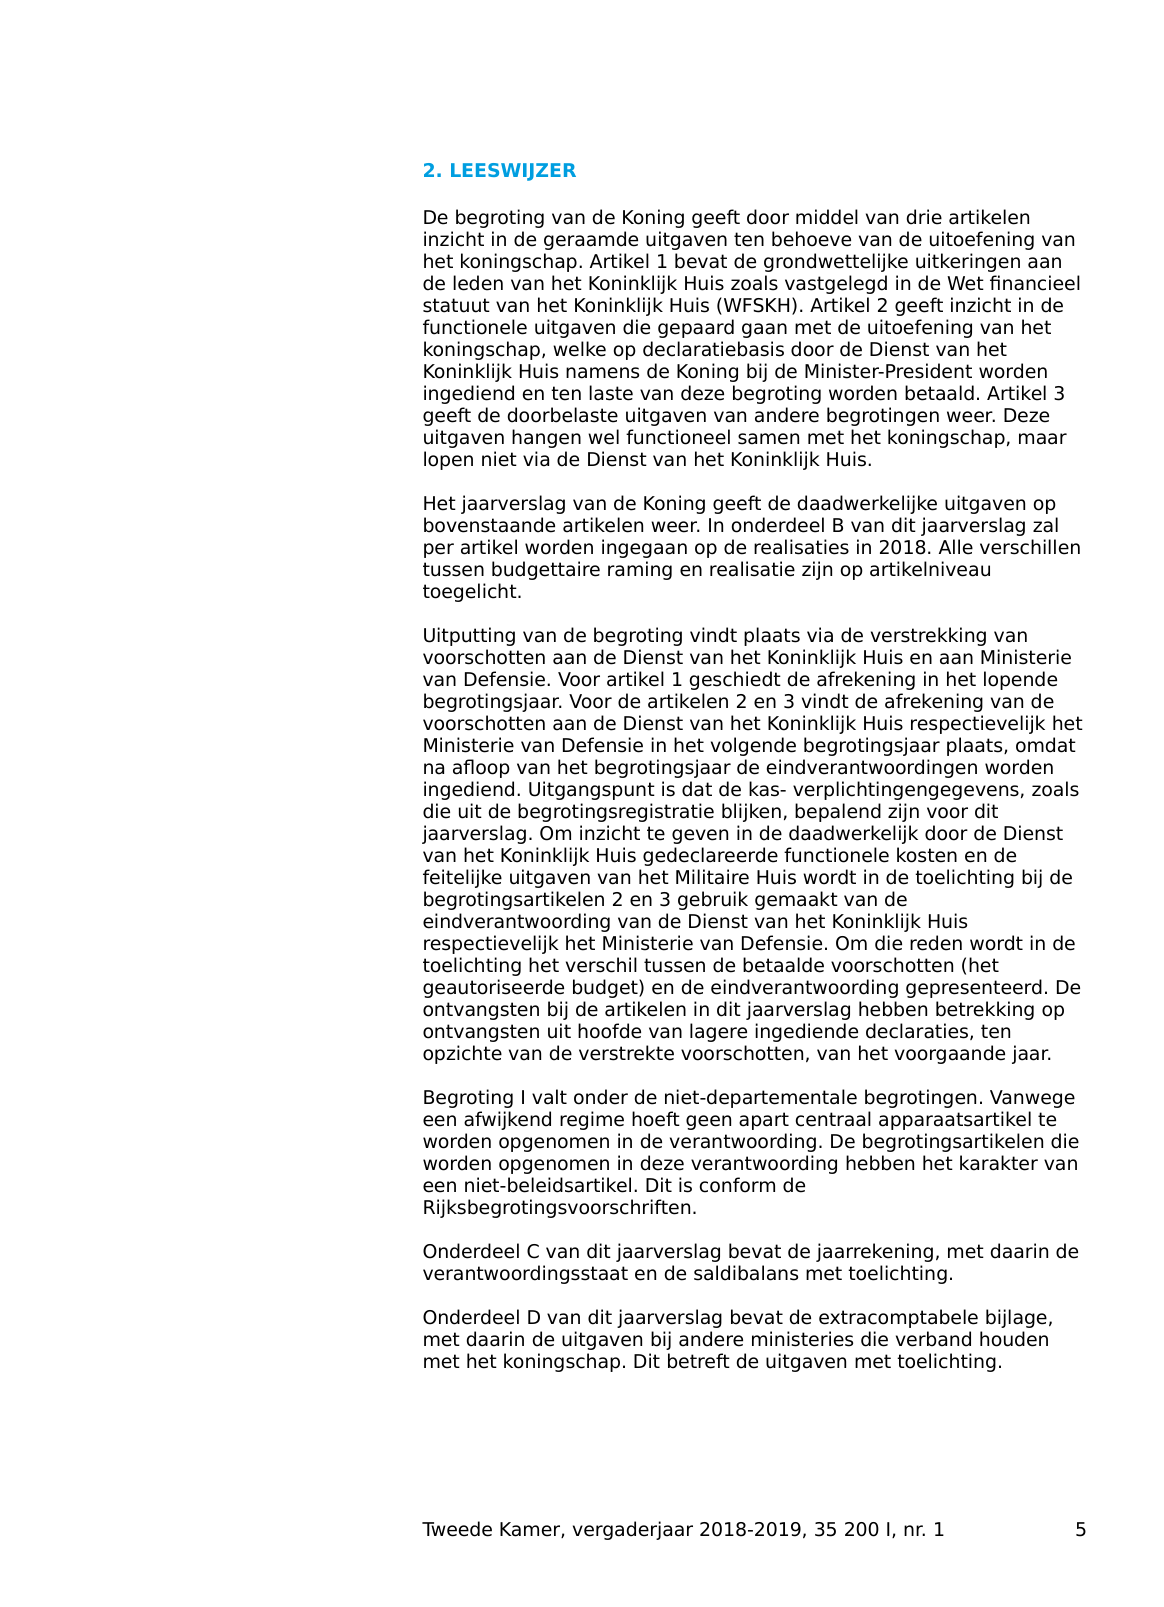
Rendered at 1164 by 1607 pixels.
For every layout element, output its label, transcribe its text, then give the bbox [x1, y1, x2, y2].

text Onderdeel C van dit jaarverslag bevat de jaarrekening, met daarin de verantwoordingsstaat en de saldibalans met toelichting. [422, 1241, 1087, 1285]
text Uitputting van de begroting vindt plaats via de verstrekking van voorschotten aan de Dienst van het Koninklijk Huis en aan Ministerie van Defensie. Voor artikel 1 geschiedt de afrekening in het lopende begrotingsjaar. Voor de artikelen 2 en 3 vindt de afrekening van de voorschotten aan de Dienst van het Koninklijk Huis respectievelijk het Ministerie van Defensie in het volgende begrotingsjaar plaats, omdat na afloop van het begrotingsjaar de eindverantwoordingen worden ingediend. Uitgangspunt is dat de kas- verplichtingengegevens, zoals die uit de begrotingsregistratie blijken, bepalend zijn voor dit jaarverslag. Om inzicht te geven in de daadwerkelijk door de Dienst van het Koninklijk Huis gedeclareerde functionele kosten en de feitelijke uitgaven van het Militaire Huis wordt in de toelichting bij de begrotingsartikelen 2 en 3 gebruik gemaakt van de eindverantwoording van de Dienst van het Koninklijk Huis respectievelijk het Ministerie van Defensie. Om die reden wordt in de toelichting het verschil tussen de betaalde voorschotten (het geautoriseerde budget) en de eindverantwoording gepresenteerd. De ontvangsten bij de artikelen in dit jaarverslag hebben betrekking op ontvangsten uit hoofde van lagere ingediende declaraties, ten opzichte van de verstrekte voorschotten, van het voorgaande jaar. [422, 625, 1087, 1064]
text Onderdeel D van dit jaarverslag bevat de extracomptabele bijlage, met daarin de uitgaven bij andere ministeries die verband houden met het koningschap. Dit betreft de uitgaven met toelichting. [422, 1307, 1087, 1373]
text De begroting van de Koning geeft door middel van drie artikelen inzicht in de geraamde uitgaven ten behoeve van de uitoefening van het koningschap. Artikel 1 bevat de grondwettelijke uitkeringen aan de leden van het Koninklijk Huis zoals vastgelegd in de Wet financieel statuut van het Koninklijk Huis (WFSKH). Artikel 2 geeft inzicht in de functionele uitgaven die gepaard gaan met de uitoefening van het koningschap, welke op declaratiebasis door de Dienst van het Koninklijk Huis namens de Koning bij de Minister-President worden ingediend en ten laste van deze begroting worden betaald. Artikel 3 geeft de doorbelaste uitgaven van andere begrotingen weer. Deze uitgaven hangen wel functioneel samen met het koningschap, maar lopen niet via de Dienst van het Koninklijk Huis. [422, 207, 1087, 471]
text Het jaarverslag van de Koning geeft de daadwerkelijke uitgaven op bovenstaande artikelen weer. In onderdeel B van dit jaarverslag zal per artikel worden ingegaan op de realisaties in 2018. Alle verschillen tussen budgettaire raming en realisatie zijn op artikelniveau toegelicht. [422, 493, 1087, 603]
subtitle 2. LEESWIJZER [422, 160, 1087, 182]
text Begroting I valt onder de niet-departementale begrotingen. Vanwege een afwijkend regime hoeft geen apart centraal apparaatsartikel te worden opgenomen in de verantwoording. De begrotingsartikelen die worden opgenomen in deze verantwoording hebben het karakter van een niet-beleidsartikel. Dit is conform de Rijksbegrotingsvoorschriften. [422, 1087, 1087, 1218]
